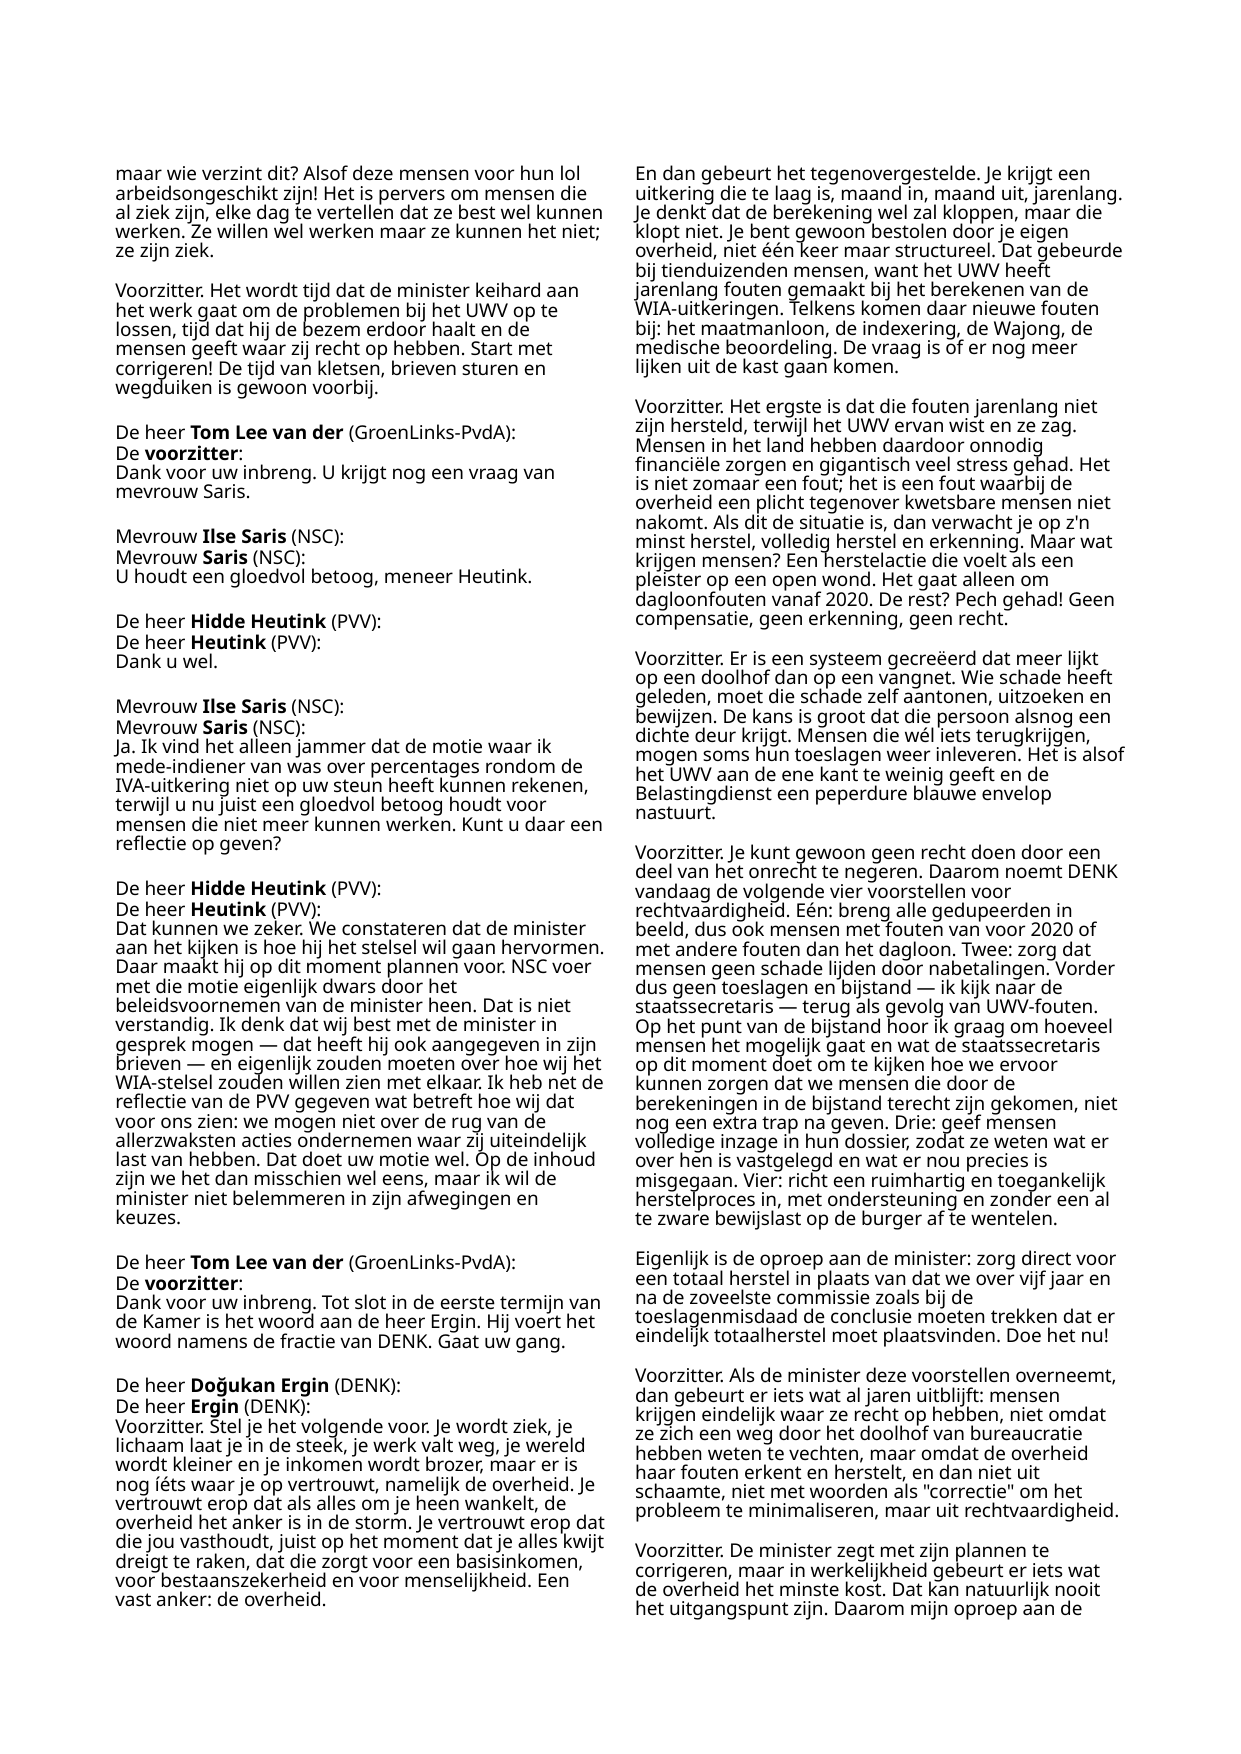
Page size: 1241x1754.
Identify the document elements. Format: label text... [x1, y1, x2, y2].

text Mevrouw Ilse Saris (NSC): [115, 693, 605, 719]
text De voorzitter: [115, 1275, 605, 1294]
text Dat kunnen we zeker. We constateren dat de minister aan het kijken is hoe hij het stelsel wil gaan hervormen. Daar maakt hij op dit moment plannen voor. NSC voer met die motie eigenlijk dwars door het beleidsvoornemen van de minister heen. Dat is niet verstandig. Ik denk dat wij best met de minister in gesprek mogen — dat heeft hij ook aangegeven in zijn brieven — en eigenlijk zouden moeten over hoe wij het WIA-stelsel zouden willen zien met elkaar. Ik heb net de reflectie van de PVV gegeven wat betreft hoe wij dat voor ons zien: we mogen niet over de rug van de allerzwaksten acties ondernemen waar zij uiteindelijk last van hebben. Dat doet uw motie wel. Op de inhoud zijn we het dan misschien wel eens, maar ik wil de minister niet belemmeren in zijn afwegingen en keuzes. [115, 920, 605, 1228]
text Voorzitter. Het ergste is dat die fouten jarenlang niet zijn hersteld, terwijl het UWV ervan wist en ze zag. Mensen in het land hebben daardoor onnodig financiële zorgen en gigantisch veel stress gehad. Het is niet zomaar een fout; het is een fout waarbij de overheid een plicht tegenover kwetsbare mensen niet nakomt. Als dit de situatie is, dan verwacht je op z'n minst herstel, volledig herstel en erkenning. Maar wat krijgen mensen? Een herstelactie die voelt als een pleister op een open wond. Het gaat alleen om dagloonfouten vanaf 2020. De rest? Pech gehad! Geen compensatie, geen erkenning, geen recht. [635, 398, 1125, 629]
text Mevrouw Saris (NSC): [115, 719, 605, 738]
text Voorzitter. Je kunt gewoon geen recht doen door een deel van het onrecht te negeren. Daarom noemt DENK vandaag de volgende vier voorstellen voor rechtvaardigheid. Eén: breng alle gedupeerden in beeld, dus ook mensen met fouten van voor 2020 of met andere fouten dan het dagloon. Twee: zorg dat mensen geen schade lijden door nabetalingen. Vorder dus geen toeslagen en bijstand — ik kijk naar de staatssecretaris — terug als gevolg van UWV-fouten. Op het punt van de bijstand hoor ik graag om hoeveel mensen het mogelijk gaat en wat de staatssecretaris op dit moment doet om te kijken hoe we ervoor kunnen zorgen dat we mensen die door de berekeningen in de bijstand terecht zijn gekomen, niet nog een extra trap na geven. Drie: geef mensen volledige inzage in hun dossier, zodat ze weten wat er over hen is vastgelegd en wat er nou precies is misgegaan. Vier: richt een ruimhartig en toegankelijk herstelproces in, met ondersteuning en zonder een al te zware bewijslast op de burger af te wentelen. [635, 844, 1125, 1229]
text U houdt een gloedvol betoog, meneer Heutink. [115, 568, 605, 587]
text Ja. Ik vind het alleen jammer dat de motie waar ik mede-indiener van was over percentages rondom de IVA-uitkering niet op uw steun heeft kunnen rekenen, terwijl u nu juist een gloedvol betoog houdt voor mensen die niet meer kunnen werken. Kunt u daar een reflectie op geven? [115, 738, 605, 854]
text Eigenlijk is de oproep aan de minister: zorg direct voor een totaal herstel in plaats van dat we over vijf jaar en na de zoveelste commissie zoals bij de toeslagenmisdaad de conclusie moeten trekken dat er eindelijk totaalherstel moet plaatsvinden. Doe het nu! [635, 1250, 1125, 1347]
text maar wie verzint dit? Alsof deze mensen voor hun lol arbeidsongeschikt zijn! Het is pervers om mensen die al ziek zijn, elke dag te vertellen dat ze best wel kunnen werken. Ze willen wel werken maar ze kunnen het niet; ze zijn ziek. [115, 165, 605, 262]
text Mevrouw Ilse Saris (NSC): [115, 523, 605, 549]
text En dan gebeurt het tegenovergestelde. Je krijgt een uitkering die te laag is, maand in, maand uit, jarenlang. Je denkt dat de berekening wel zal kloppen, maar die klopt niet. Je bent gewoon bestolen door je eigen overheid, niet één keer maar structureel. Dat gebeurde bij tienduizenden mensen, want het UWV heeft jarenlang fouten gemaakt bij het berekenen van de WIA-uitkeringen. Telkens komen daar nieuwe fouten bij: het maatmanloon, de indexering, de Wajong, de medische beoordeling. De vraag is of er nog meer lijken uit de kast gaan komen. [635, 165, 1125, 377]
text De heer Doğukan Ergin (DENK): [115, 1373, 605, 1398]
text Mevrouw Saris (NSC): [115, 549, 605, 568]
text De heer Heutink (PVV): [115, 901, 605, 920]
text De heer Hidde Heutink (PVV): [115, 608, 605, 634]
text De heer Tom Lee van der (GroenLinks-PvdA): [115, 419, 605, 444]
text De voorzitter: [115, 444, 605, 464]
text De heer Tom Lee van der (GroenLinks-PvdA): [115, 1249, 605, 1275]
text Voorzitter. De minister zegt met zijn plannen te corrigeren, maar in werkelijkheid gebeurt er iets wat de overheid het minste kost. Dat kan natuurlijk nooit het uitgangspunt zijn. Daarom mijn oproep aan de [635, 1542, 1125, 1619]
text Dank voor uw inbreng. Tot slot in de eerste termijn van de Kamer is het woord aan de heer Ergin. Hij voert het woord namens de fractie van DENK. Gaat uw gang. [115, 1294, 605, 1352]
text Dank voor uw inbreng. U krijgt nog een vraag van mevrouw Saris. [115, 464, 605, 502]
text Dank u wel. [115, 653, 605, 673]
text De heer Hidde Heutink (PVV): [115, 875, 605, 901]
text Voorzitter. Als de minister deze voorstellen overneemt, dan gebeurt er iets wat al jaren uitblijft: mensen krijgen eindelijk waar ze recht op hebben, niet omdat ze zich een weg door het doolhof van bureaucratie hebben weten te vechten, maar omdat de overheid haar fouten erkent en herstelt, en dan niet uit schaamte, niet met woorden als "correctie" om het probleem te minimaliseren, maar uit rechtvaardigheid. [635, 1367, 1125, 1522]
text Voorzitter. Stel je het volgende voor. Je wordt ziek, je lichaam laat je in de steek, je werk valt weg, je wereld wordt kleiner en je inkomen wordt brozer, maar er is nog íéts waar je op vertrouwt, namelijk de overheid. Je vertrouwt erop dat als alles om je heen wankelt, de overheid het anker is in de storm. Je vertrouwt erop dat die jou vasthoudt, juist op het moment dat je alles kwijt dreigt te raken, dat die zorgt voor een basisinkomen, voor bestaanszekerheid en voor menselijkheid. Een vast anker: de overheid. [115, 1418, 605, 1610]
text Voorzitter. Er is een systeem gecreëerd dat meer lijkt op een doolhof dan op een vangnet. Wie schade heeft geleden, moet die schade zelf aantonen, uitzoeken en bewijzen. De kans is groot dat die persoon alsnog een dichte deur krijgt. Mensen die wél iets terugkrijgen, mogen soms hun toeslagen weer inleveren. Het is alsof het UWV aan de ene kant te weinig geeft en de Belastingdienst een peperdure blauwe envelop nastuurt. [635, 650, 1125, 823]
text De heer Ergin (DENK): [115, 1398, 605, 1418]
text Voorzitter. Het wordt tijd dat de minister keihard aan het werk gaat om de problemen bij het UWV op te lossen, tijd dat hij de bezem erdoor haalt en de mensen geeft waar zij recht op hebben. Start met corrigeren! De tijd van kletsen, brieven sturen en wegduiken is gewoon voorbij. [115, 282, 605, 398]
text De heer Heutink (PVV): [115, 634, 605, 653]
